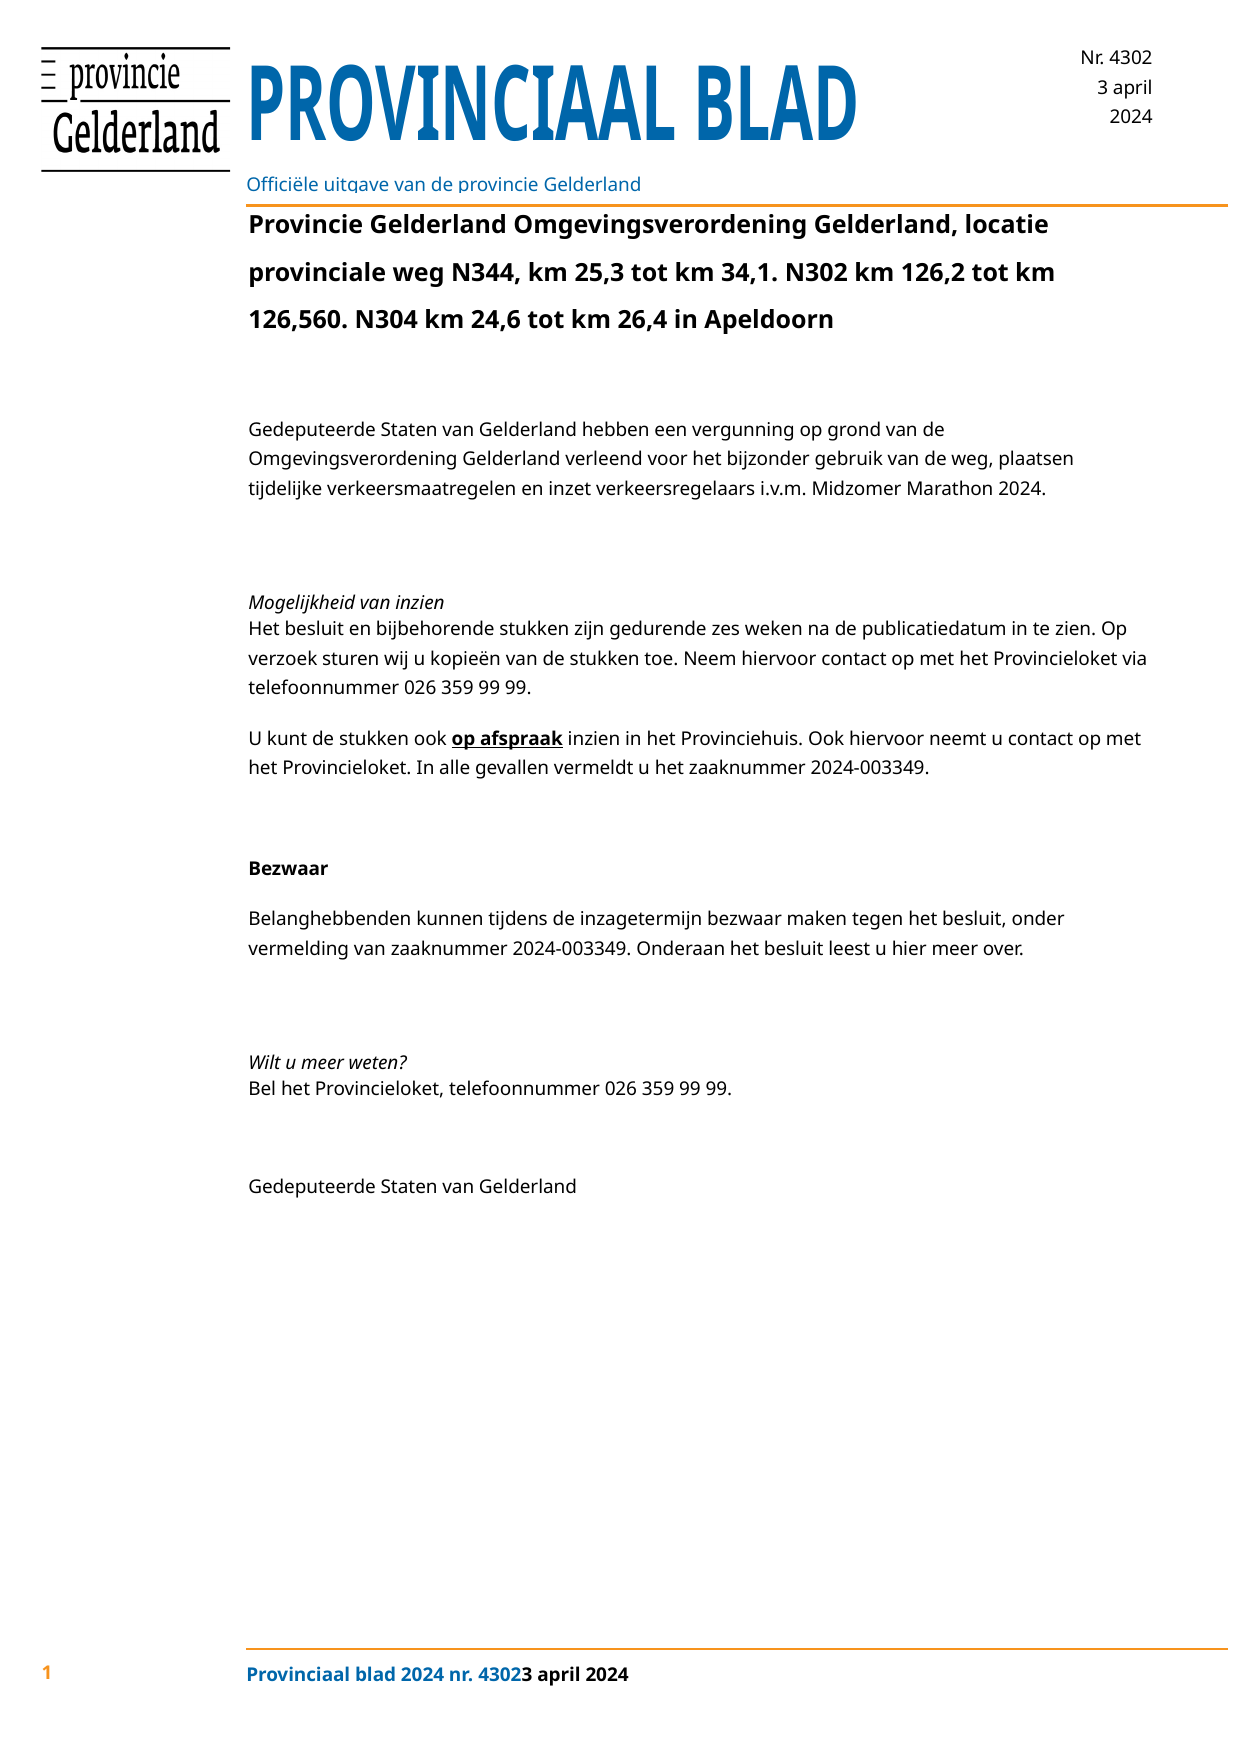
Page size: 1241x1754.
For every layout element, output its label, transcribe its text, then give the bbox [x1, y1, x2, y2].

text Gedeputeerde Staten van Gelderland [248, 1173, 1152, 1199]
text Gedeputeerde Staten van Gelderland hebben een vergunning op grond van de Omgevingsverordening Gelderland verleend voor het bijzonder gebruik van de weg, plaatsen tijdelijke verkeersmaatregelen en inzet verkeersregelaars i.v.m. Midzomer Marathon 2024. [248, 416, 1152, 501]
text Mogelijkheid van inzien [248, 589, 1152, 615]
text Provincie Gelderland Omgevingsverordening Gelderland, locatie provinciale weg N344, km 25,3 tot km 34,1. N302 km 126,2 tot km 126,560. N304 km 24,6 tot km 26,4 in Apeldoorn [248, 207, 1152, 336]
text Het besluit en bijbehorende stukken zijn gedurende zes weken na de publicatiedatum in te zien. Op verzoek sturen wij u kopieën van de stukken toe. Neem hiervoor contact op met het Provincieloket via telefoonnummer 026 359 99 99. [248, 615, 1152, 700]
text Bel het Provincieloket, telefoonnummer 026 359 99 99. [248, 1075, 1152, 1101]
text Belanghebbenden kunnen tijdens de inzagetermijn bezwaar maken tegen het besluit, onder vermelding van zaaknummer 2024-003349. Onderaan het besluit leest u hier meer over. [248, 906, 1152, 961]
text Bezwaar [248, 855, 1152, 881]
text U kunt de stukken ook op afspraak inzien in het Provinciehuis. Ook hiervoor neemt u contact op met het Provincieloket. In alle gevallen vermeldt u het zaaknummer 2024-003349. [248, 725, 1152, 780]
text Wilt u meer weten? [248, 1049, 1152, 1075]
picture [41, 47, 231, 172]
